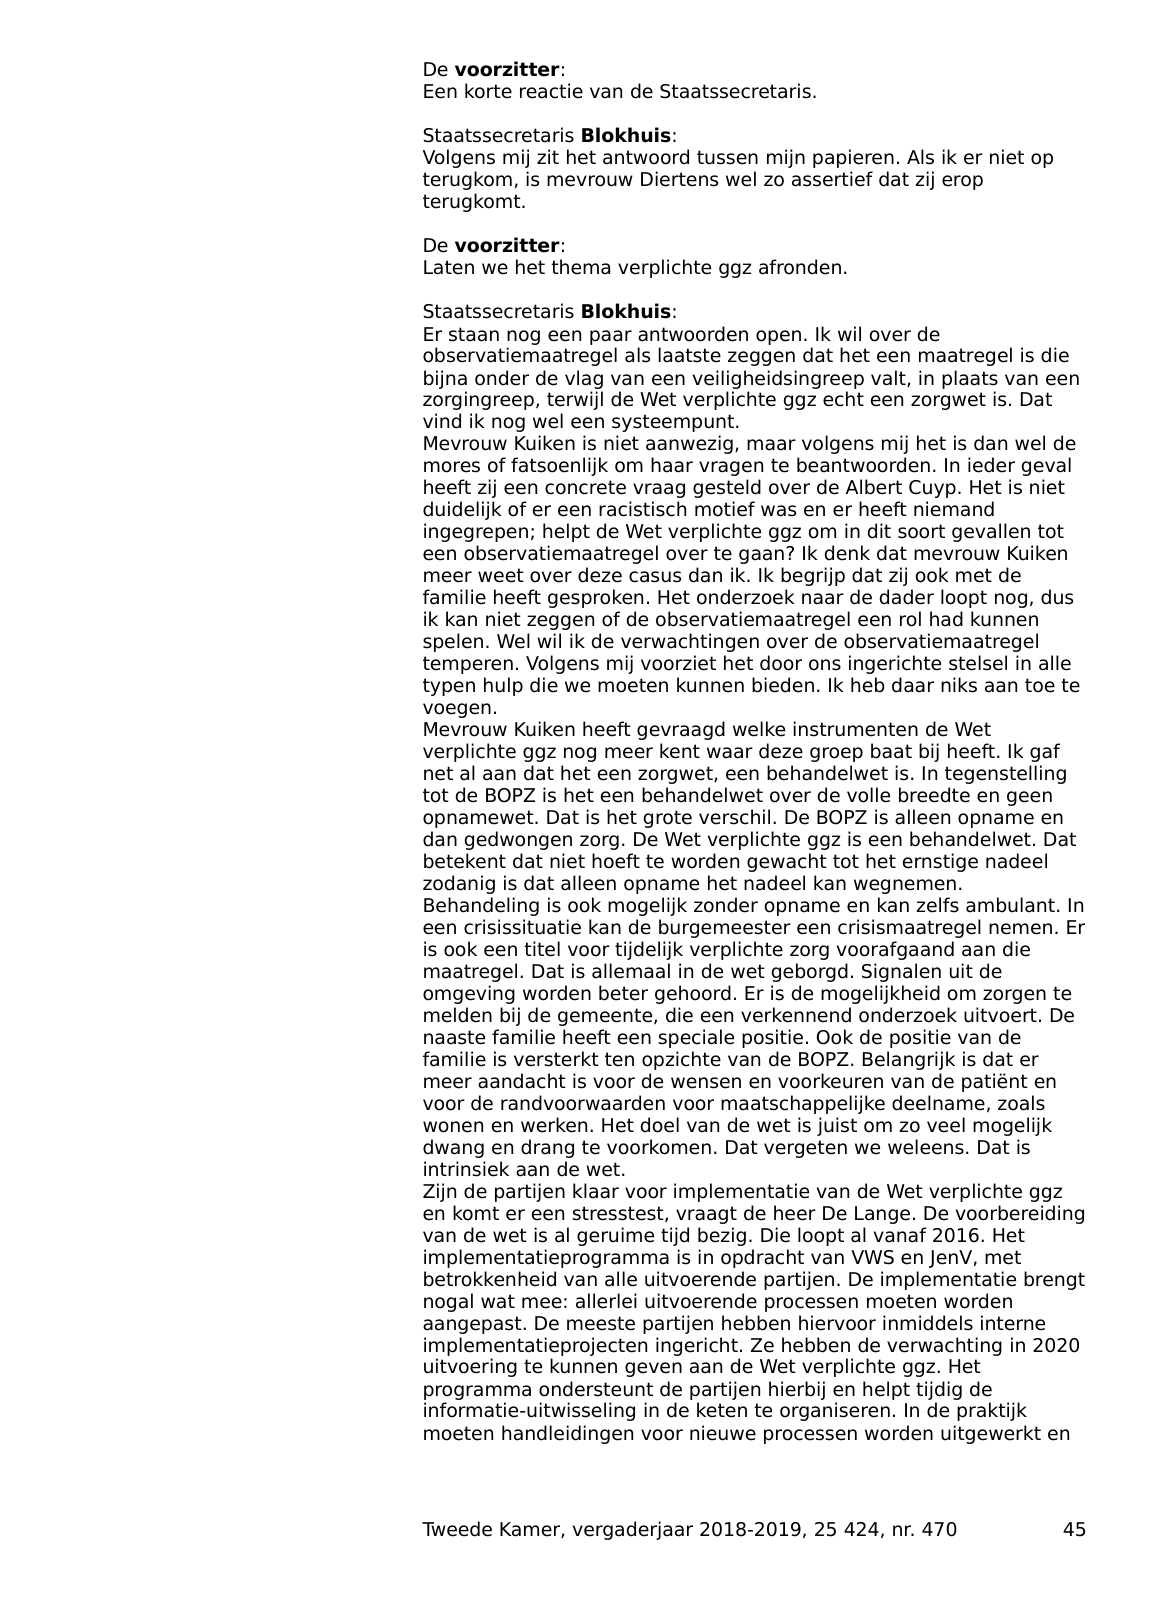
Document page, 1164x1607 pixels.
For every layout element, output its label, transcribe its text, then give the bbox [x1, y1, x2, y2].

text Staatssecretaris Blokhuis: [422, 125, 1087, 147]
text Volgens mij zit het antwoord tussen mijn papieren. Als ik er niet op terugkom, is mevrouw Diertens wel zo assertief dat zij erop terugkomt. [422, 147, 1087, 213]
text Mevrouw Kuiken heeft gevraagd welke instrumenten de Wet verplichte ggz nog meer kent waar deze groep baat bij heeft. Ik gaf net al aan dat het een zorgwet, een behandelwet is. In tegenstelling tot de BOPZ is het een behandelwet over de volle breedte en geen opnamewet. Dat is het grote verschil. De BOPZ is alleen opname en dan gedwongen zorg. De Wet verplichte ggz is een behandelwet. Dat betekent dat niet hoeft te worden gewacht tot het ernstige nadeel zodanig is dat alleen opname het nadeel kan wegnemen. Behandeling is ook mogelijk zonder opname en kan zelfs ambulant. In een crisissituatie kan de burgemeester een crisismaatregel nemen. Er is ook een titel voor tijdelijk verplichte zorg voorafgaand aan die maatregel. Dat is allemaal in de wet geborgd. Signalen uit de omgeving worden beter gehoord. Er is de mogelijkheid om zorgen te melden bij de gemeente, die een verkennend onderzoek uitvoert. De naaste familie heeft een speciale positie. Ook de positie van de familie is versterkt ten opzichte van de BOPZ. Belangrijk is dat er meer aandacht is voor de wensen en voorkeuren van de patiënt en voor de randvoorwaarden voor maatschappelijke deelname, zoals wonen en werken. Het doel van de wet is juist om zo veel mogelijk dwang en drang te voorkomen. Dat vergeten we weleens. Dat is intrinsiek aan de wet. [422, 719, 1087, 1181]
text Zijn de partijen klaar voor implementatie van de Wet verplichte ggz en komt er een stresstest, vraagt de heer De Lange. De voorbereiding van de wet is al geruime tijd bezig. Die loopt al vanaf 2016. Het implementatieprogramma is in opdracht van VWS en JenV, met betrokkenheid van alle uitvoerende partijen. De implementatie brengt nogal wat mee: allerlei uitvoerende processen moeten worden aangepast. De meeste partijen hebben hiervoor inmiddels interne implementatieprojecten ingericht. Ze hebben de verwachting in 2020 uitvoering te kunnen geven aan de Wet verplichte ggz. Het programma ondersteunt de partijen hierbij en helpt tijdig de informatie-uitwisseling in de keten te organiseren. In de praktijk moeten handleidingen voor nieuwe processen worden uitgewerkt en [422, 1181, 1087, 1444]
text Er staan nog een paar antwoorden open. Ik wil over de observatiemaatregel als laatste zeggen dat het een maatregel is die bijna onder de vlag van een veiligheidsingreep valt, in plaats van een zorgingreep, terwijl de Wet verplichte ggz echt een zorgwet is. Dat vind ik nog wel een systeempunt. [422, 323, 1087, 433]
text De voorzitter: [422, 59, 1087, 81]
text Mevrouw Kuiken is niet aanwezig, maar volgens mij het is dan wel de mores of fatsoenlijk om haar vragen te beantwoorden. In ieder geval heeft zij een concrete vraag gesteld over de Albert Cuyp. Het is niet duidelijk of er een racistisch motief was en er heeft niemand ingegrepen; helpt de Wet verplichte ggz om in dit soort gevallen tot een observatiemaatregel over te gaan? Ik denk dat mevrouw Kuiken meer weet over deze casus dan ik. Ik begrijp dat zij ook met de familie heeft gesproken. Het onderzoek naar de dader loopt nog, dus ik kan niet zeggen of de observatiemaatregel een rol had kunnen spelen. Wel wil ik de verwachtingen over de observatiemaatregel temperen. Volgens mij voorziet het door ons ingerichte stelsel in alle typen hulp die we moeten kunnen bieden. Ik heb daar niks aan toe te voegen. [422, 433, 1087, 719]
text Een korte reactie van de Staatssecretaris. [422, 81, 1087, 103]
text Staatssecretaris Blokhuis: [422, 301, 1087, 323]
text Laten we het thema verplichte ggz afronden. [422, 257, 1087, 279]
text De voorzitter: [422, 235, 1087, 257]
